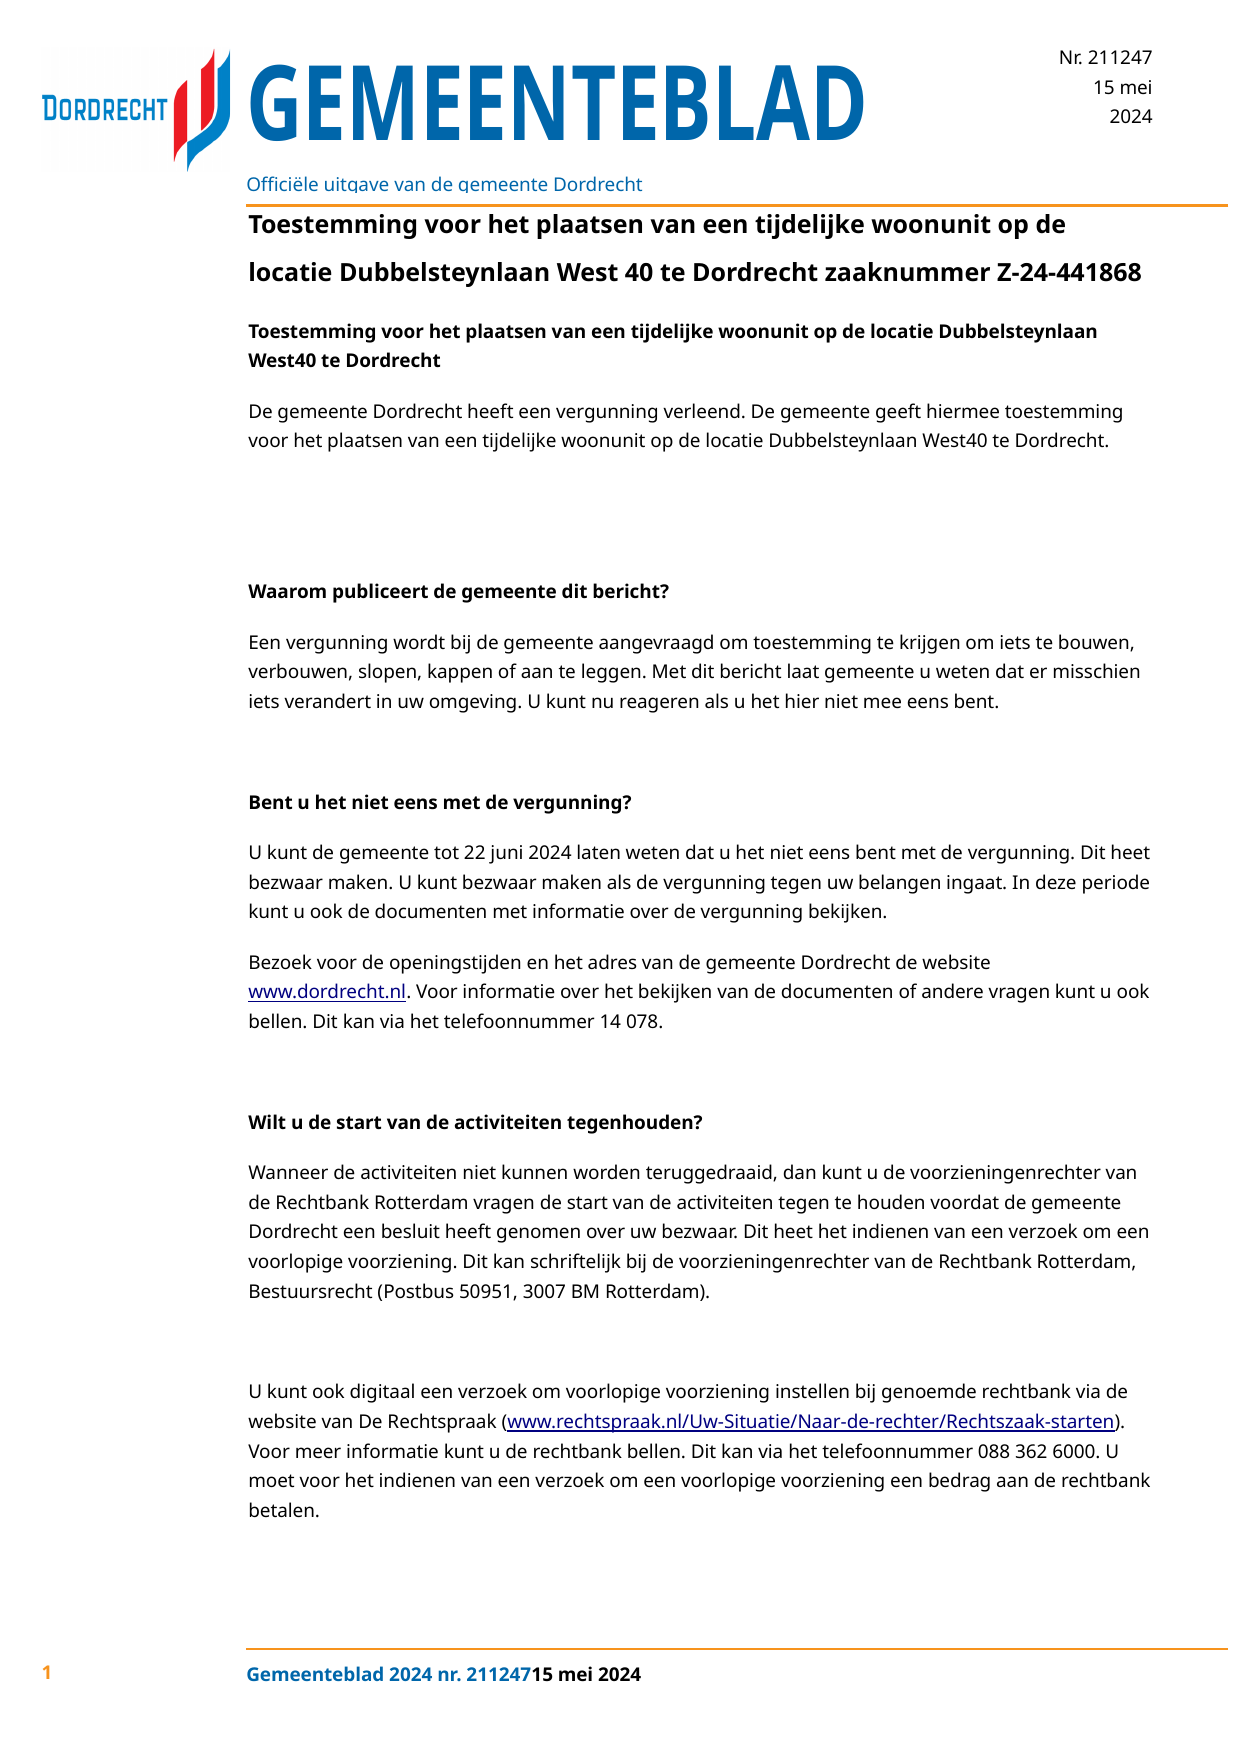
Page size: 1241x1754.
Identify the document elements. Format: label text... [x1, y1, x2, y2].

text De gemeente Dordrecht heeft een vergunning verleend. De gemeente geeft hiermee toestemming voor het plaatsen van een tijdelijke woonunit op de locatie Dubbelsteynlaan West40 te Dordrecht. [248, 398, 1152, 453]
picture [41, 47, 231, 172]
text Een vergunning wordt bij de gemeente aangevraagd om toestemming te krijgen om iets te bouwen, verbouwen, slopen, kappen of aan te leggen. Met dit bericht laat gemeente u weten dat er misschien iets verandert in uw omgeving. U kunt nu reageren als u het hier niet mee eens bent. [248, 629, 1152, 714]
text Bezoek voor de openingstijden en het adres van de gemeente Dordrecht de website www.dordrecht.nl. Voor informatie over het bekijken van de documenten of andere vragen kunt u ook bellen. Dit kan via het telefoonnummer 14 078. [248, 949, 1152, 1034]
text Toestemming voor het plaatsen van een tijdelijke woonunit op de locatie Dubbelsteynlaan West40 te Dordrecht [248, 318, 1152, 373]
text U kunt ook digitaal een verzoek om voorlopige voorziening instellen bij genoemde rechtbank via de website van De Rechtspraak (www.rechtspraak.nl/Uw-Situatie/Naar-de-rechter/Rechtszaak-starten). Voor meer informatie kunt u de rechtbank bellen. Dit kan via het telefoonnummer 088 362 6000. U moet voor het indienen van een verzoek om een voorlopige voorziening een bedrag aan de rechtbank betalen. [248, 1379, 1152, 1523]
text Wanneer de activiteiten niet kunnen worden teruggedraaid, dan kunt u de voorzieningenrechter van de Rechtbank Rotterdam vragen de start van de activiteiten tegen te houden voordat de gemeente Dordrecht een besluit heeft genomen over uw bezwaar. Dit heet het indienen van een verzoek om een voorlopige voorziening. Dit kan schriftelijk bij de voorzieningenrechter van de Rechtbank Rotterdam, Bestuursrecht (Postbus 50951, 3007 BM Rotterdam). [248, 1159, 1152, 1304]
text Waarom publiceert de gemeente dit bericht? [248, 579, 1152, 604]
text Bent u het niet eens met de vergunning? [248, 789, 1152, 815]
text Toestemming voor het plaatsen van een tijdelijke woonunit op de locatie Dubbelsteynlaan West 40 te Dordrecht zaaknummer Z-24-441868 [248, 207, 1152, 288]
text Wilt u de start van de activiteiten tegenhouden? [248, 1109, 1152, 1135]
text U kunt de gemeente tot 22 juni 2024 laten weten dat u het niet eens bent met de vergunning. Dit heet bezwaar maken. U kunt bezwaar maken als de vergunning tegen uw belangen ingaat. In deze periode kunt u ook de documenten met informatie over de vergunning bekijken. [248, 839, 1152, 924]
